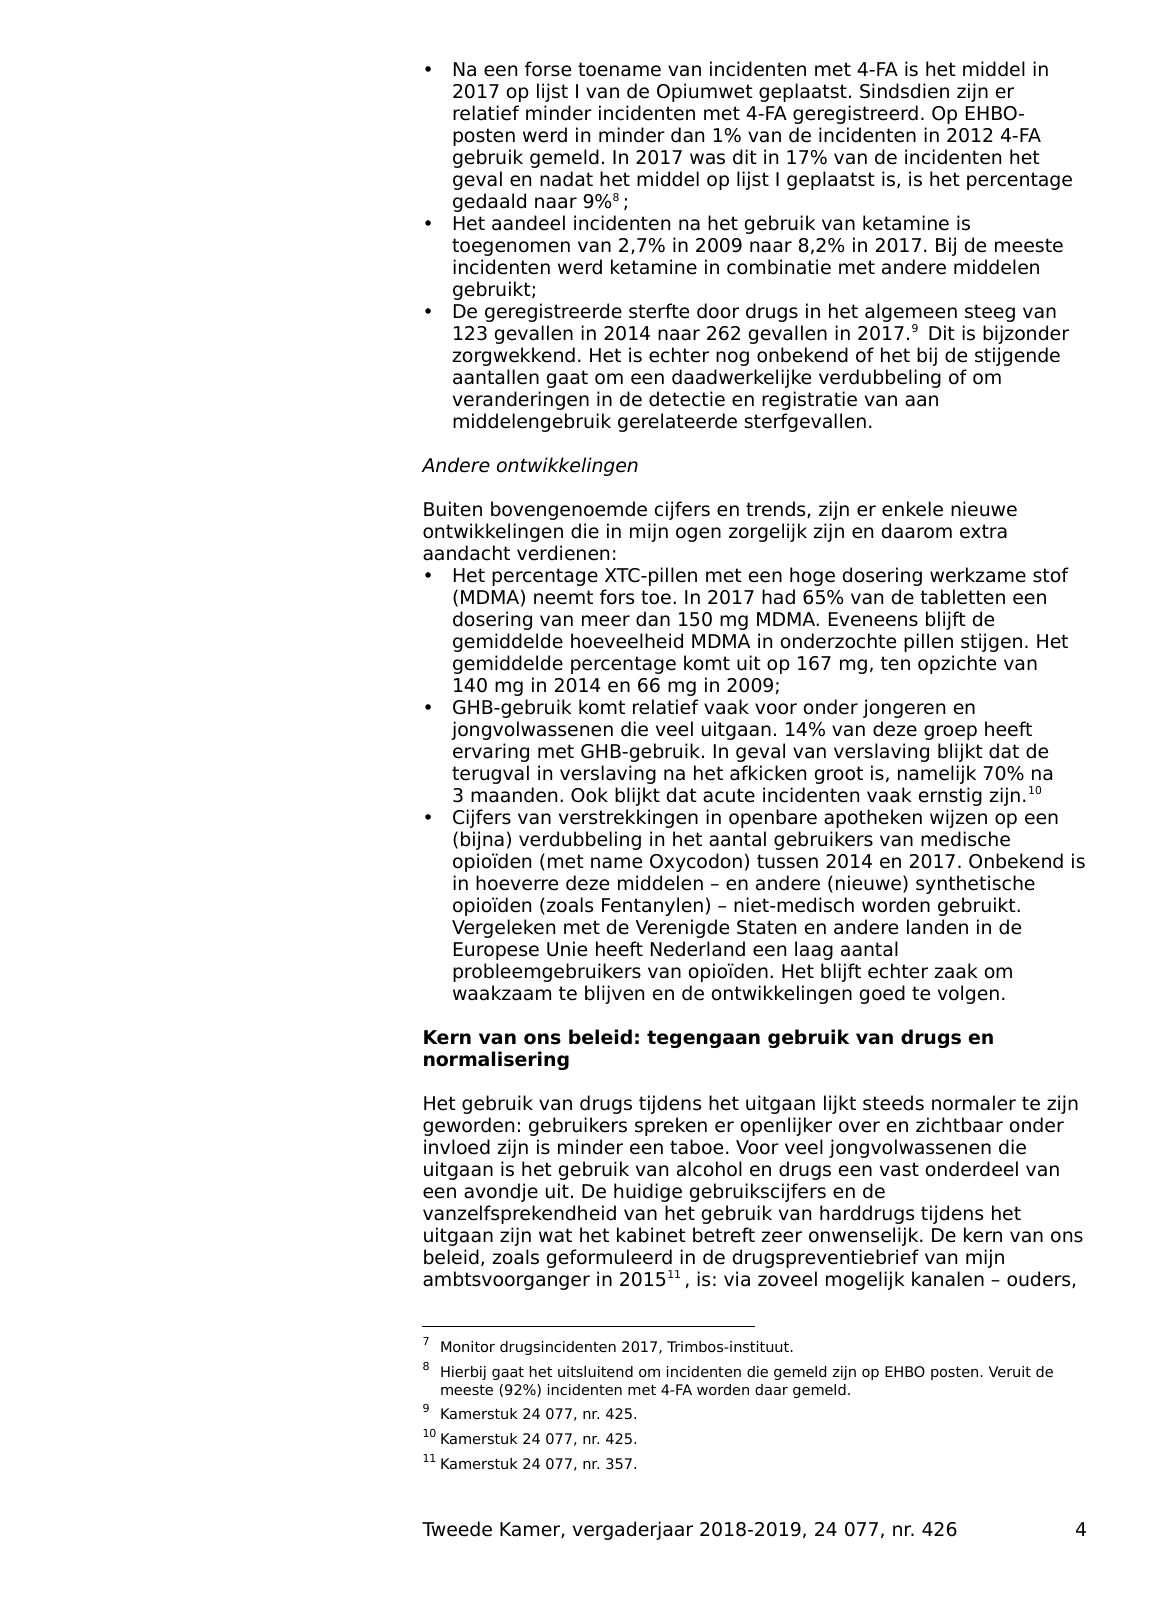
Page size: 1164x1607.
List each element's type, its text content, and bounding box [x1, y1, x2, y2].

text Kamerstuk 24 077, nr. 425. [422, 1427, 1087, 1449]
text • GHB-gebruik komt relatief vaak voor onder jongeren en jongvolwassenen die veel uitgaan. 14% van deze groep heeft ervaring met GHB-gebruik. In geval van verslaving blijkt dat de terugval in verslaving na het afkicken groot is, namelijk 70% na 3 maanden. Ook blijkt dat acute incidenten vaak ernstig zijn. [422, 697, 1087, 807]
text Kamerstuk 24 077, nr. 357. [422, 1452, 1087, 1474]
subtitle Kern van ons beleid: tegengaan gebruik van drugs en normalisering [422, 1027, 1087, 1071]
text • Het aandeel incidenten na het gebruik van ketamine is toegenomen van 2,7% in 2009 naar 8,2% in 2017. Bij de meeste incidenten werd ketamine in combinatie met andere middelen gebruikt; [422, 213, 1087, 301]
text Buiten bovengenoemde cijfers en trends, zijn er enkele nieuwe ontwikkelingen die in mijn ogen zorgelijk zijn en daarom extra aandacht verdienen: [422, 499, 1087, 565]
text • De geregistreerde sterfte door drugs in het algemeen steeg van 123 gevallen in 2014 naar 262 gevallen in 2017. Dit is bijzonder zorgwekkend. Het is echter nog onbekend of het bij de stijgende aantallen gaat om een daadwerkelijke verdubbeling of om veranderingen in de detectie en registratie van aan middelengebruik gerelateerde sterfgevallen. [422, 301, 1087, 433]
text Het gebruik van drugs tijdens het uitgaan lijkt steeds normaler te zijn geworden: gebruikers spreken er openlijker over en zichtbaar onder invloed zijn is minder een taboe. Voor veel jongvolwassenen die uitgaan is het gebruik van alcohol en drugs een vast onderdeel van een avondje uit. De huidige gebruikscijfers en de vanzelfsprekendheid van het gebruik van harddrugs tijdens het uitgaan zijn wat het kabinet betreft zeer onwenselijk. De kern van ons beleid, zoals geformuleerd in de drugspreventiebrief van mijn ambtsvoorganger in 2015, is: via zoveel mogelijk kanalen – ouders, [422, 1093, 1087, 1291]
text Hierbij gaat het uitsluitend om incidenten die gemeld zijn op EHBO posten. Veruit de meeste (92%) incidenten met 4-FA worden daar gemeld. [422, 1360, 1087, 1399]
text • Het percentage XTC-pillen met een hoge dosering werkzame stof (MDMA) neemt fors toe. In 2017 had 65% van de tabletten een dosering van meer dan 150 mg MDMA. Eveneens blijft de gemiddelde hoeveelheid MDMA in onderzochte pillen stijgen. Het gemiddelde percentage komt uit op 167 mg, ten opzichte van 140 mg in 2014 en 66 mg in 2009; [422, 565, 1087, 697]
text • Cijfers van verstrekkingen in openbare apotheken wijzen op een (bijna) verdubbeling in het aantal gebruikers van medische opioïden (met name Oxycodon) tussen 2014 en 2017. Onbekend is in hoeverre deze middelen – en andere (nieuwe) synthetische opioïden (zoals Fentanylen) – niet-medisch worden gebruikt. Vergeleken met de Verenigde Staten en andere landen in de Europese Unie heeft Nederland een laag aantal probleemgebruikers van opioïden. Het blijft echter zaak om waakzaam te blijven en de ontwikkelingen goed te volgen. [422, 807, 1087, 1004]
subtitle Andere ontwikkelingen [422, 455, 1087, 477]
text Monitor drugsincidenten 2017, Trimbos-instituut. [422, 1335, 1087, 1357]
text • Na een forse toename van incidenten met 4-FA is het middel in 2017 op lijst I van de Opiumwet geplaatst. Sindsdien zijn er relatief minder incidenten met 4-FA geregistreerd. Op EHBO-posten werd in minder dan 1% van de incidenten in 2012 4-FA gebruik gemeld. In 2017 was dit in 17% van de incidenten het geval en nadat het middel op lijst I geplaatst is, is het percentage gedaald naar 9%; [422, 59, 1087, 213]
text Kamerstuk 24 077, nr. 425. [422, 1402, 1087, 1424]
